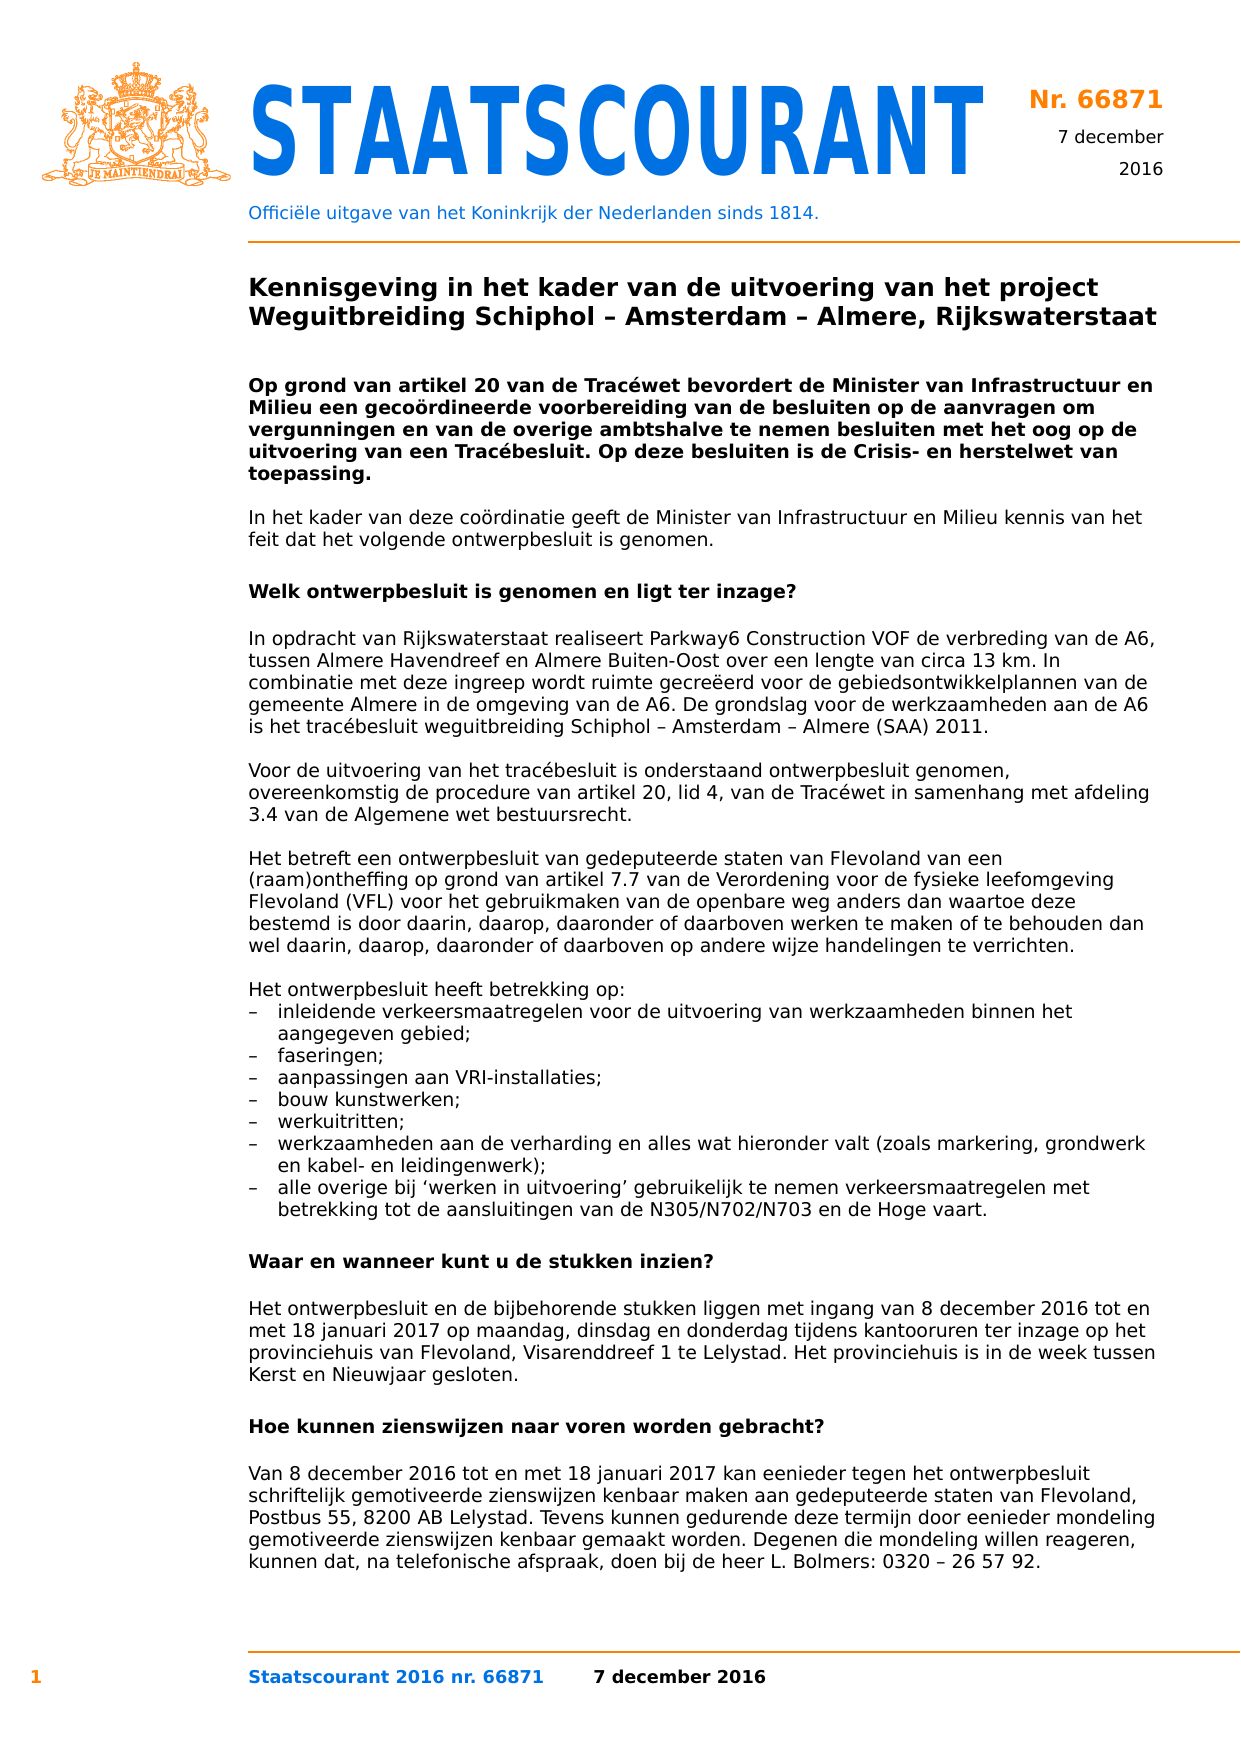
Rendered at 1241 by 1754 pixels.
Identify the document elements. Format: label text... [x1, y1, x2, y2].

text Het ontwerpbesluit en de bijbehorende stukken liggen met ingang van 8 december 2016 tot en met 18 januari 2017 op maandag, dinsdag en donderdag tijdens kantooruren ter inzage op het provinciehuis van Flevoland, Visarenddreef 1 te Lelystad. Het provinciehuis is in de week tussen Kerst en Nieuwjaar gesloten. [248, 1298, 1163, 1386]
table_cell 2016 [998, 153, 1240, 203]
text In opdracht van Rijkswaterstaat realiseert Parkway6 Construction VOF de verbreding van de A6, tussen Almere Havendreef en Almere Buiten-Oost over een lengte van circa 13 km. In combinatie met deze ingreep wordt ruimte gecreëerd voor de gebiedsontwikkelplannen van de gemeente Almere in de omgeving van de A6. De grondslag voor de werkzaamheden aan de A6 is het tracébesluit weguitbreiding Schiphol – Amsterdam – Almere (SAA) 2011. [248, 628, 1163, 738]
subtitle Hoe kunnen zienswijzen naar voren worden gebracht? [248, 1416, 1163, 1438]
table_cell 7 december [998, 121, 1240, 153]
picture [41, 62, 231, 186]
subtitle Waar en wanneer kunt u de stukken inzien? [248, 1251, 1163, 1273]
text – werkuitritten; [248, 1111, 1163, 1133]
text Het ontwerpbesluit heeft betrekking op: [248, 979, 1163, 1001]
text Het betreft een ontwerpbesluit van gedeputeerde staten van Flevoland van een (raam)ontheffing op grond van artikel 7.7 van de Verordening voor de fysieke leefomgeving Flevoland (VFL) voor het gebruikmaken van de openbare weg anders dan waartoe deze bestemd is door daarin, daarop, daaronder of daarboven werken te maken of te behouden dan wel daarin, daarop, daaronder of daarboven op andere wijze handelingen te verrichten. [248, 847, 1163, 957]
table_header [25, 62, 248, 241]
text – bouw kunstwerken; [248, 1089, 1163, 1111]
text Op grond van artikel 20 van de Tracéwet bevordert de Minister van Infrastructuur en Milieu een gecoördineerde voorbereiding van de besluiten op de aanvragen om vergunningen en van de overige ambtshalve te nemen besluiten met het oog op de uitvoering van een Tracébesluit. Op deze besluiten is de Crisis- en herstelwet van toepassing. [248, 375, 1163, 485]
text – werkzaamheden aan de verharding en alles wat hieronder valt (zoals markering, grondwerk en kabel- en leidingenwerk); [248, 1133, 1163, 1177]
text – inleidende verkeersmaatregelen voor de uitvoering van werkzaamheden binnen het aangegeven gebied; [248, 1001, 1163, 1045]
text – faseringen; [248, 1045, 1163, 1067]
text – alle overige bij ‘werken in uitvoering’ gebruikelijk te nemen verkeersmaatregelen met betrekking tot de aansluitingen van de N305/N702/N703 en de Hoge vaart. [248, 1177, 1163, 1221]
subtitle Kennisgeving in het kader van de uitvoering van het project Weguitbreiding Schiphol – Amsterdam – Almere, Rijkswaterstaat [248, 273, 1163, 331]
text Van 8 december 2016 tot en met 18 januari 2017 kan eenieder tegen het ontwerpbesluit schriftelijk gemotiveerde zienswijzen kenbaar maken aan gedeputeerde staten van Flevoland, Postbus 55, 8200 AB Lelystad. Tevens kunnen gedurende deze termijn door eenieder mondeling gemotiveerde zienswijzen kenbaar gemaakt worden. Degenen die mondeling willen reageren, kunnen dat, na telefonische afspraak, doen bij de heer L. Bolmers: 0320 – 26 57 92. [248, 1463, 1163, 1573]
text – aanpassingen aan VRI-installaties; [248, 1067, 1163, 1089]
table_header Nr. 66871 [998, 62, 1240, 121]
table_header STAATSCOURANT [248, 62, 998, 203]
table_cell Officiële uitgave van het Koninkrijk der Nederlanden sinds 1814. [248, 203, 1240, 241]
subtitle Welk ontwerpbesluit is genomen en ligt ter inzage? [248, 581, 1163, 603]
text In het kader van deze coördinatie geeft de Minister van Infrastructuur en Milieu kennis van het feit dat het volgende ontwerpbesluit is genomen. [248, 507, 1163, 551]
text Voor de uitvoering van het tracébesluit is onderstaand ontwerpbesluit genomen, overeenkomstig de procedure van artikel 20, lid 4, van de Tracéwet in samenhang met afdeling 3.4 van de Algemene wet bestuursrecht. [248, 759, 1163, 826]
